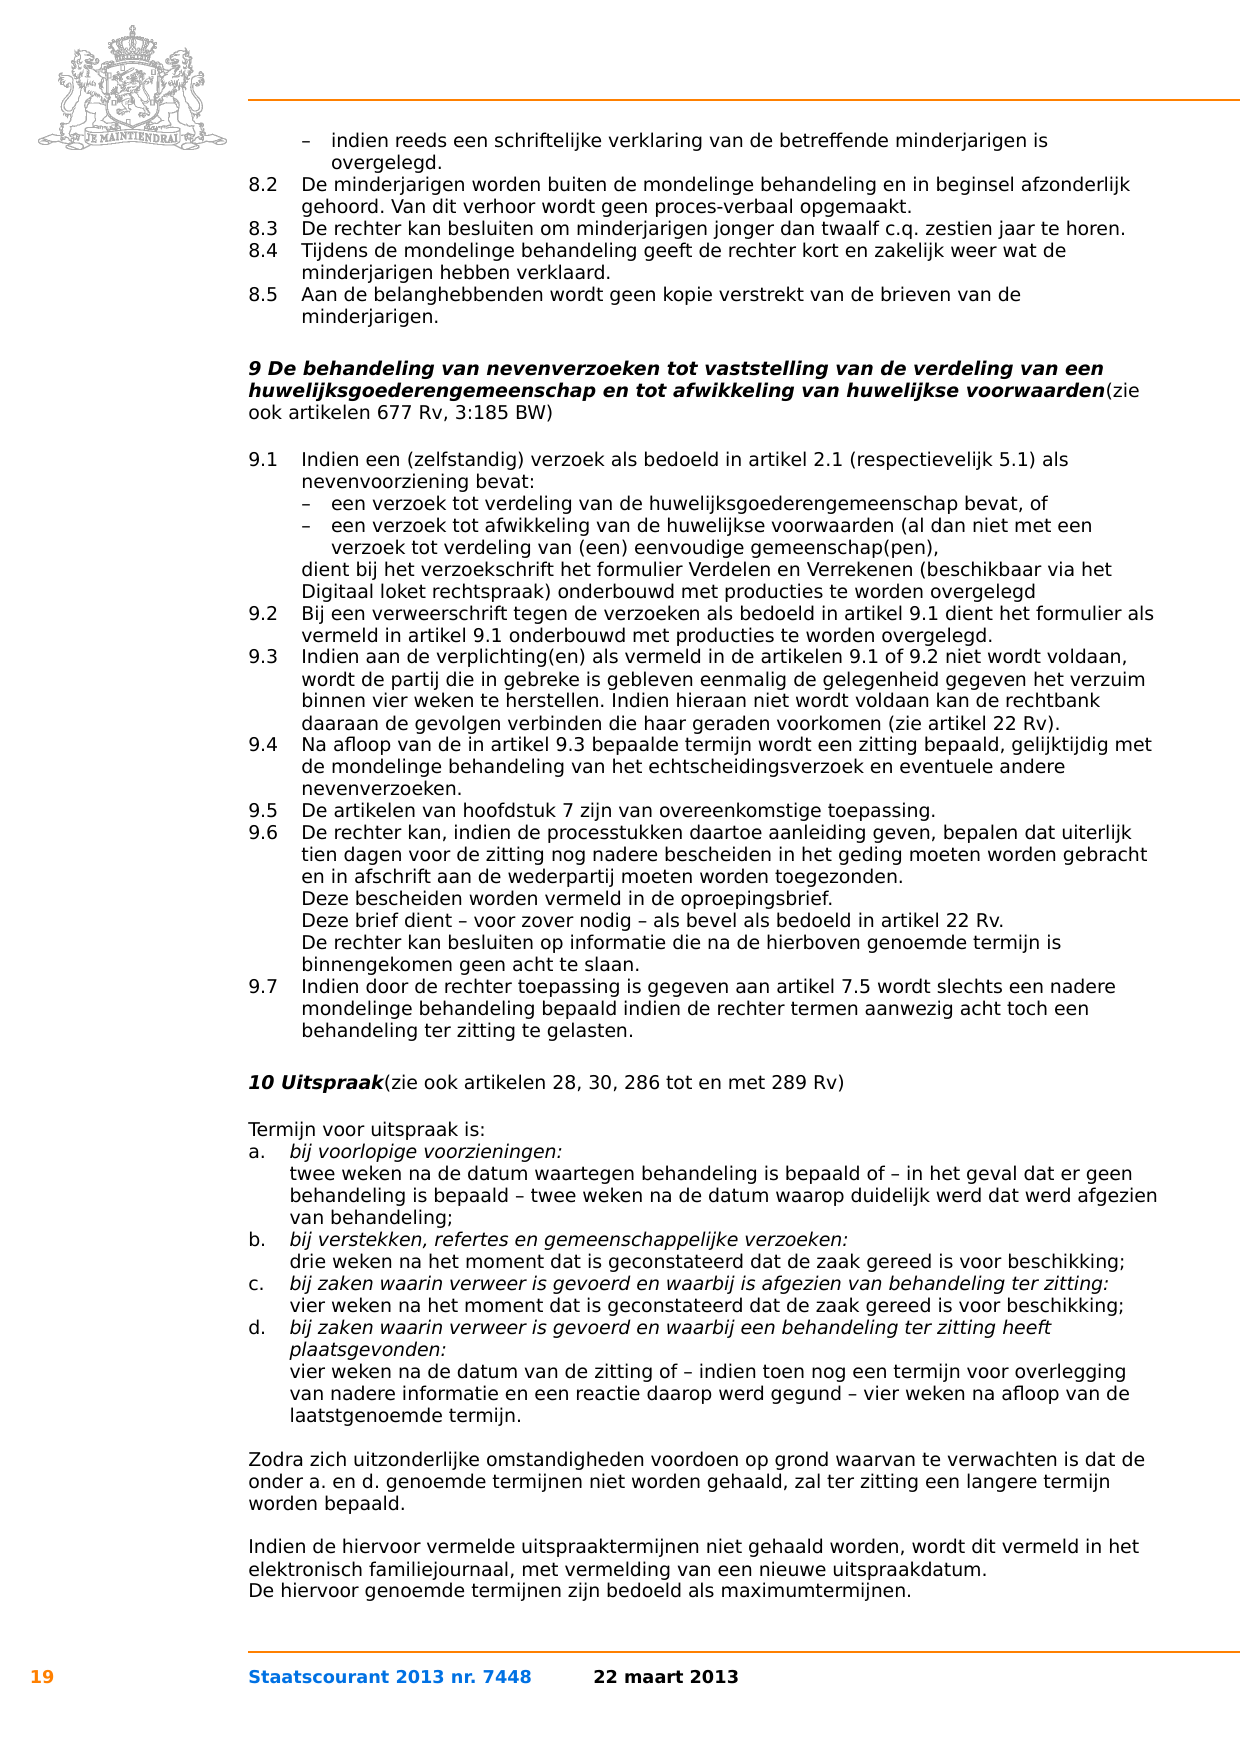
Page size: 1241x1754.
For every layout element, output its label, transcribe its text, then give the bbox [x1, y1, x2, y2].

text Deze bescheiden worden vermeld in de oproepingsbrief. [301, 888, 1163, 910]
text twee weken na de datum waartegen behandeling is bepaald of – in het geval dat er geen behandeling is bepaald – twee weken na de datum waarop duidelijk werd dat werd afgezien van behandeling; [289, 1163, 1163, 1229]
text 8.3 De rechter kan besluiten om minderjarigen jonger dan twaalf c.q. zestien jaar te horen. [248, 218, 1163, 240]
text 9.7 Indien door de rechter toepassing is gegeven aan artikel 7.5 wordt slechts een nadere mondelinge behandeling bepaald indien de rechter termen aanwezig acht toch een behandeling ter zitting te gelasten. [248, 976, 1163, 1042]
text 9.5 De artikelen van hoofdstuk 7 zijn van overeenkomstige toepassing. [248, 800, 1163, 822]
text 9.2 Bij een verweerschrift tegen de verzoeken als bedoeld in artikel 9.1 dient het formulier als vermeld in artikel 9.1 onderbouwd met producties te worden overgelegd. [248, 602, 1163, 646]
text 9.4 Na afloop van de in artikel 9.3 bepaalde termijn wordt een zitting bepaald, gelijktijdig met de mondelinge behandeling van het echtscheidingsverzoek en eventuele andere nevenverzoeken. [248, 734, 1163, 800]
text d. bij zaken waarin verweer is gevoerd en waarbij een behandeling ter zitting heeft plaatsgevonden: [248, 1317, 1163, 1361]
subtitle 9 De behandeling van nevenverzoeken tot vaststelling van de verdeling van een huwelijksgoederengemeenschap en tot afwikkeling van huwelijkse voorwaarden(zie ook artikelen 677 Rv, 3:185 BW) [248, 358, 1163, 424]
text 9.3 Indien aan de verplichting(en) als vermeld in de artikelen 9.1 of 9.2 niet wordt voldaan, wordt de partij die in gebreke is gebleven eenmalig de gelegenheid gegeven het verzuim binnen vier weken te herstellen. Indien hieraan niet wordt voldaan kan de rechtbank daaraan de gevolgen verbinden die haar geraden voorkomen (zie artikel 22 Rv). [248, 646, 1163, 734]
text 9.6 De rechter kan, indien de processtukken daartoe aanleiding geven, bepalen dat uiterlijk tien dagen voor de zitting nog nadere bescheiden in het geding moeten worden gebracht en in afschrift aan de wederpartij moeten worden toegezonden. [248, 822, 1163, 888]
text drie weken na het moment dat is geconstateerd dat de zaak gereed is voor beschikking; [289, 1251, 1163, 1273]
text Termijn voor uitspraak is: [248, 1119, 1163, 1141]
text vier weken na het moment dat is geconstateerd dat de zaak gereed is voor beschikking; [289, 1295, 1163, 1317]
text dient bij het verzoekschrift het formulier Verdelen en Verrekenen (beschikbaar via het Digitaal loket rechtspraak) onderbouwd met producties te worden overgelegd [301, 558, 1163, 602]
text 8.4 Tijdens de mondelinge behandeling geeft de rechter kort en zakelijk weer wat de minderjarigen hebben verklaard. [248, 240, 1163, 284]
text Indien de hiervoor vermelde uitspraaktermijnen niet gehaald worden, wordt dit vermeld in het elektronisch familiejournaal, met vermelding van een nieuwe uitspraakdatum. [248, 1536, 1163, 1580]
text De hiervoor genoemde termijnen zijn bedoeld als maximumtermijnen. [248, 1580, 1163, 1602]
text c. bij zaken waarin verweer is gevoerd en waarbij is afgezien van behandeling ter zitting: [248, 1273, 1163, 1295]
text 9.1 Indien een (zelfstandig) verzoek als bedoeld in artikel 2.1 (respectievelijk 5.1) als nevenvoorziening bevat: [248, 449, 1163, 493]
text Deze brief dient – voor zover nodig – als bevel als bedoeld in artikel 22 Rv. [301, 910, 1163, 932]
text vier weken na de datum van de zitting of – indien toen nog een termijn voor overlegging van nadere informatie en een reactie daarop werd gegund – vier weken na afloop van de laatstgenoemde termijn. [289, 1361, 1163, 1427]
text b. bij verstekken, refertes en gemeenschappelijke verzoeken: [248, 1229, 1163, 1251]
subtitle 10 Uitspraak(zie ook artikelen 28, 30, 286 tot en met 289 Rv) [248, 1072, 1163, 1094]
text – een verzoek tot verdeling van de huwelijksgoederengemeenschap bevat, of [301, 493, 1163, 514]
text – een verzoek tot afwikkeling van de huwelijkse voorwaarden (al dan niet met een verzoek tot verdeling van (een) eenvoudige gemeenschap(pen), [301, 514, 1163, 558]
text – indien reeds een schriftelijke verklaring van de betreffende minderjarigen is overgelegd. [301, 130, 1163, 174]
text 8.2 De minderjarigen worden buiten de mondelinge behandeling en in beginsel afzonderlijk gehoord. Van dit verhoor wordt geen proces-verbaal opgemaakt. [248, 174, 1163, 218]
picture [38, 25, 227, 150]
text Zodra zich uitzonderlijke omstandigheden voordoen op grond waarvan te verwachten is dat de onder a. en d. genoemde termijnen niet worden gehaald, zal ter zitting een langere termijn worden bepaald. [248, 1449, 1163, 1514]
text De rechter kan besluiten op informatie die na de hierboven genoemde termijn is binnengekomen geen acht te slaan. [301, 932, 1163, 976]
text a. bij voorlopige voorzieningen: [248, 1141, 1163, 1163]
text 8.5 Aan de belanghebbenden wordt geen kopie verstrekt van de brieven van de minderjarigen. [248, 284, 1163, 328]
